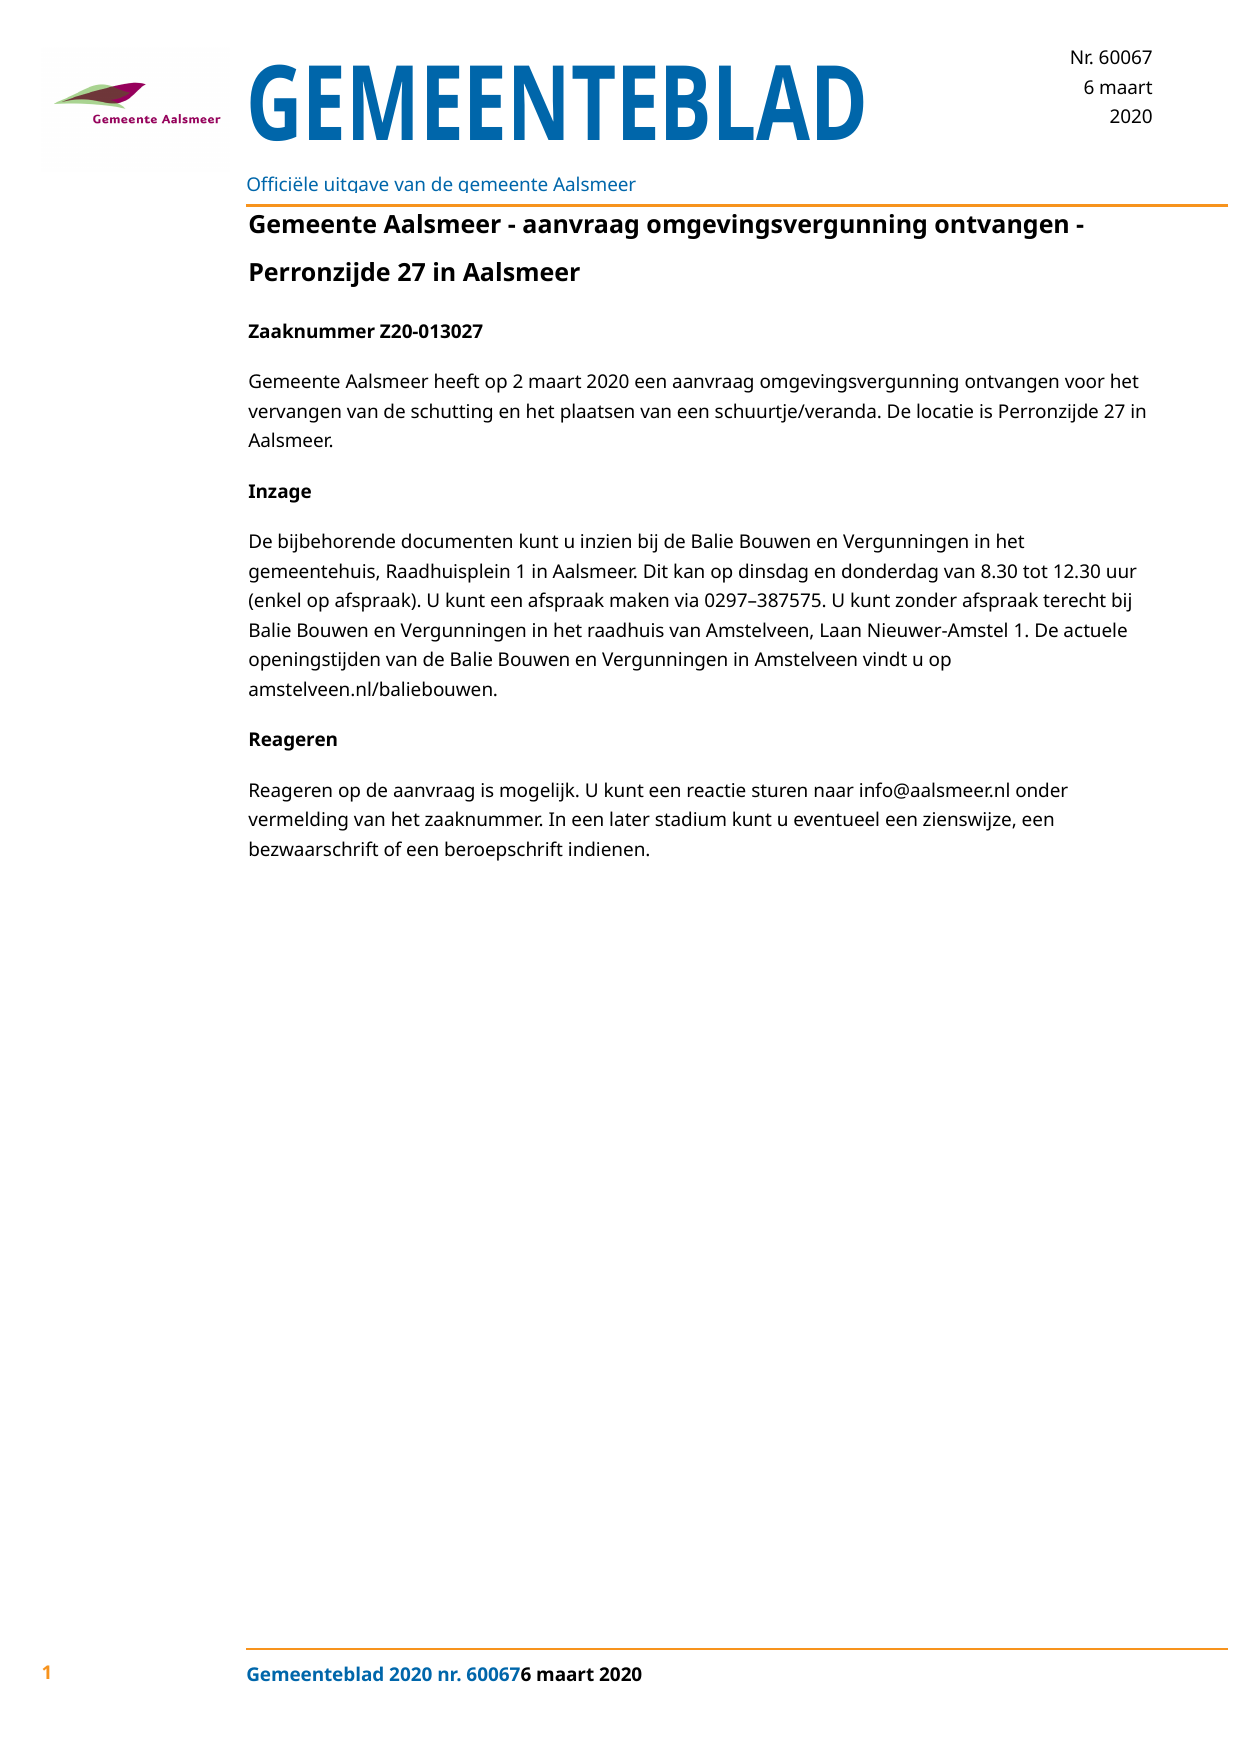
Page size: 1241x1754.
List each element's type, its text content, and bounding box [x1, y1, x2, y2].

text Reageren op de aanvraag is mogelijk. U kunt een reactie sturen naar info@aalsmeer.nl onder vermelding van het zaaknummer. In een later stadium kunt u eventueel een zienswijze, een bezwaarschrift of een beroepschrift indienen. [248, 777, 1152, 862]
picture [41, 47, 231, 172]
text Gemeente Aalsmeer heeft op 2 maart 2020 een aanvraag omgevingsvergunning ontvangen voor het vervangen van de schutting en het plaatsen van een schuurtje/veranda. De locatie is Perronzijde 27 in Aalsmeer. [248, 368, 1152, 453]
text Reageren [248, 727, 1152, 752]
text De bijbehorende documenten kunt u inzien bij de Balie Bouwen en Vergunningen in het gemeentehuis, Raadhuisplein 1 in Aalsmeer. Dit kan op dinsdag en donderdag van 8.30 tot 12.30 uur (enkel op afspraak). U kunt een afspraak maken via 0297–387575. U kunt zonder afspraak terecht bij Balie Bouwen en Vergunningen in het raadhuis van Amstelveen, Laan Nieuwer-Amstel 1. De actuele openingstijden van de Balie Bouwen en Vergunningen in Amstelveen vindt u op amstelveen.nl/baliebouwen. [248, 528, 1152, 702]
text Zaaknummer Z20-013027 [248, 318, 1152, 344]
text Inzage [248, 478, 1152, 504]
text Gemeente Aalsmeer - aanvraag omgevingsvergunning ontvangen - Perronzijde 27 in Aalsmeer [248, 207, 1152, 288]
